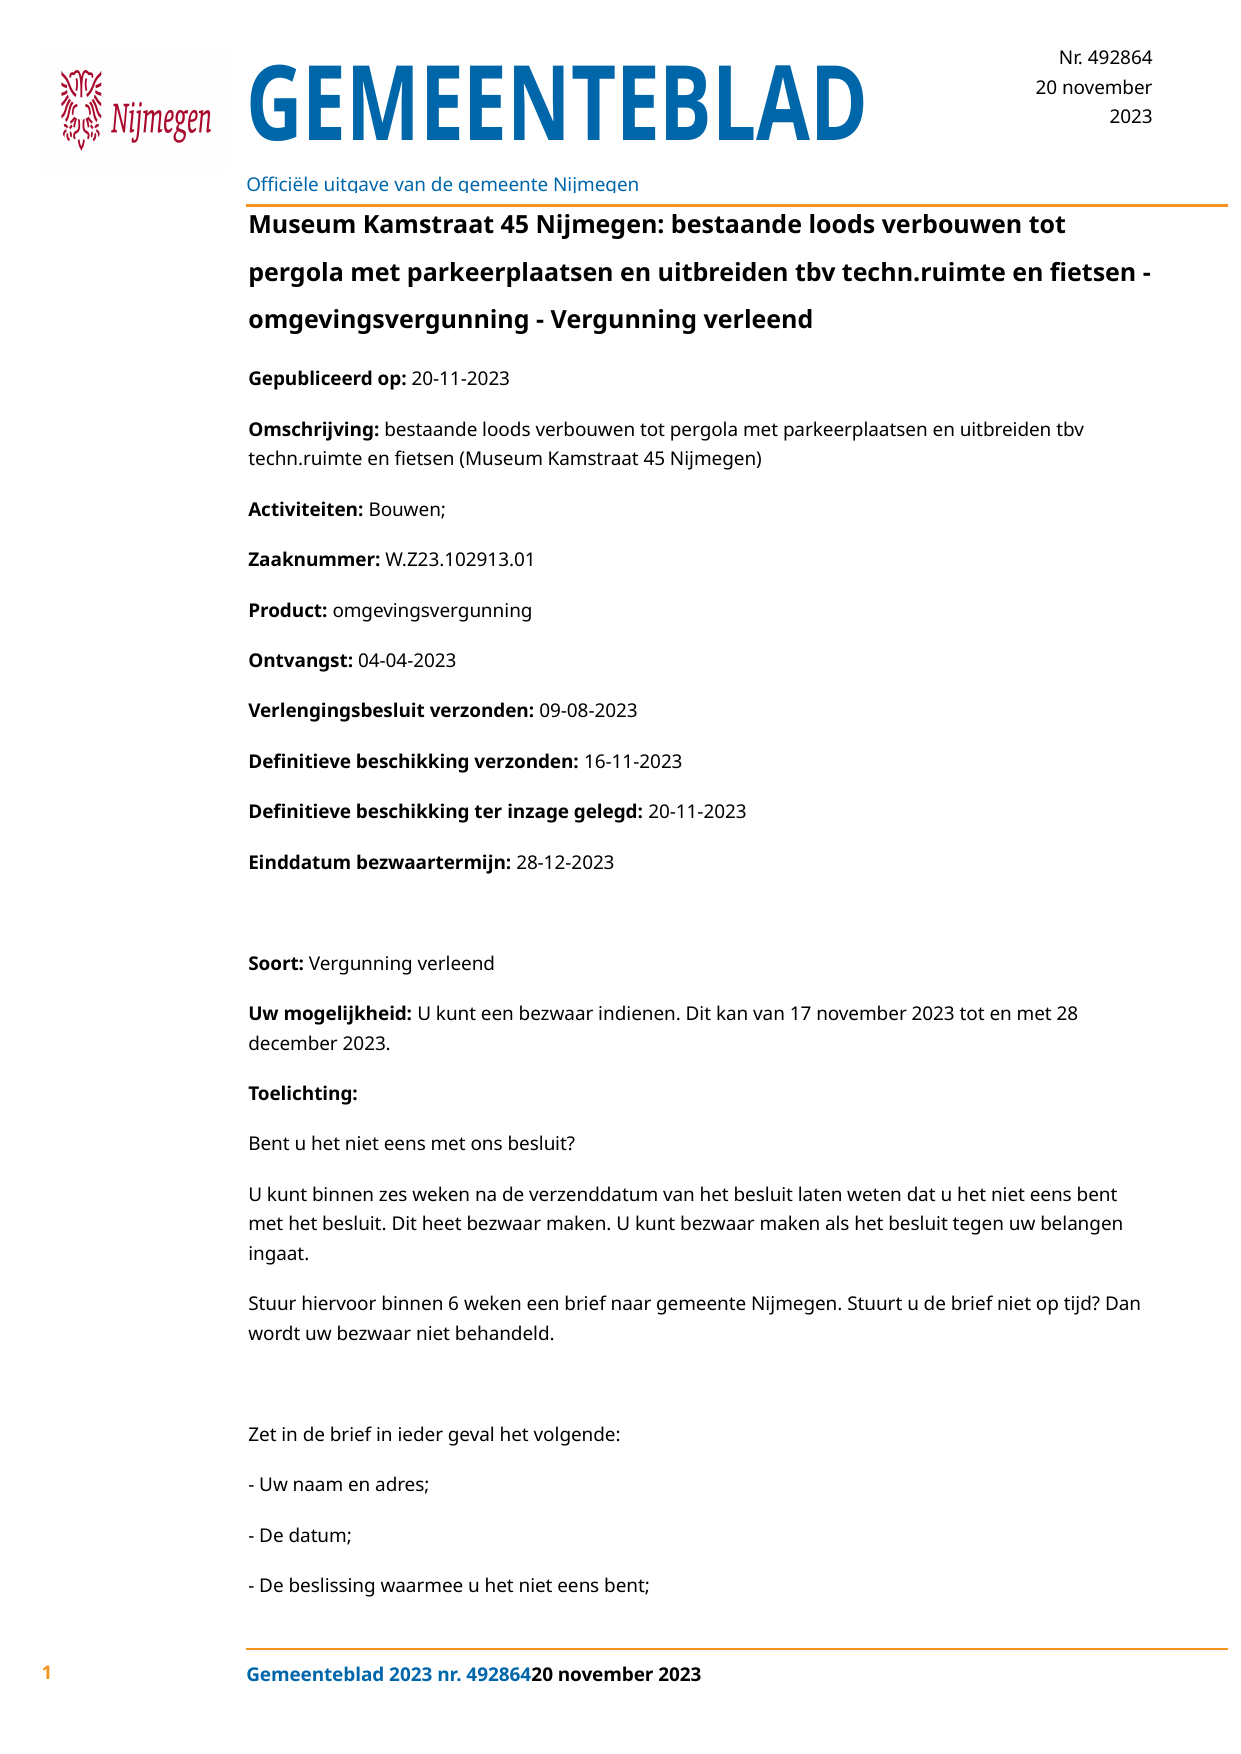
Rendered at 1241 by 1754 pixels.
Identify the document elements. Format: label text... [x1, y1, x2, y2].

text Product: omgevingsvergunning [248, 597, 1152, 622]
text Definitieve beschikking verzonden: 16-11-2023 [248, 748, 1152, 774]
text - Uw naam en adres; [248, 1471, 1152, 1497]
text Toelichting: [248, 1080, 1152, 1106]
text U kunt binnen zes weken na de verzenddatum van het besluit laten weten dat u het niet eens bent met het besluit. Dit heet bezwaar maken. U kunt bezwaar maken als het besluit tegen uw belangen ingaat. [248, 1181, 1152, 1266]
text Zaaknummer: W.Z23.102913.01 [248, 546, 1152, 572]
text Gepubliceerd op: 20-11-2023 [248, 366, 1152, 391]
text Ontvangst: 04-04-2023 [248, 647, 1152, 673]
text Definitieve beschikking ter inzage gelegd: 20-11-2023 [248, 798, 1152, 824]
text Zet in de brief in ieder geval het volgende: [248, 1421, 1152, 1447]
text Einddatum bezwaartermijn: 28-12-2023 [248, 849, 1152, 874]
text Museum Kamstraat 45 Nijmegen: bestaande loods verbouwen tot pergola met parkeerplaatsen en uitbreiden tbv techn.ruimte en fietsen - omgevingsvergunning - Vergunning verleend [248, 207, 1152, 336]
text - De beslissing waarmee u het niet eens bent; [248, 1572, 1152, 1598]
text Verlengingsbesluit verzonden: 09-08-2023 [248, 698, 1152, 723]
text - De datum; [248, 1522, 1152, 1547]
text Uw mogelijkheid: U kunt een bezwaar indienen. Dit kan van 17 november 2023 tot en met 28 december 2023. [248, 1000, 1152, 1055]
text Stuur hiervoor binnen 6 weken een brief naar gemeente Nijmegen. Stuurt u de brief niet op tijd? Dan wordt uw bezwaar niet behandeld. [248, 1291, 1152, 1346]
text Omschrijving: bestaande loods verbouwen tot pergola met parkeerplaatsen en uitbreiden tbv techn.ruimte en fietsen (Museum Kamstraat 45 Nijmegen) [248, 416, 1152, 471]
text Bent u het niet eens met ons besluit? [248, 1131, 1152, 1156]
picture [41, 47, 231, 172]
text Soort: Vergunning verleend [248, 950, 1152, 975]
text Activiteiten: Bouwen; [248, 496, 1152, 522]
